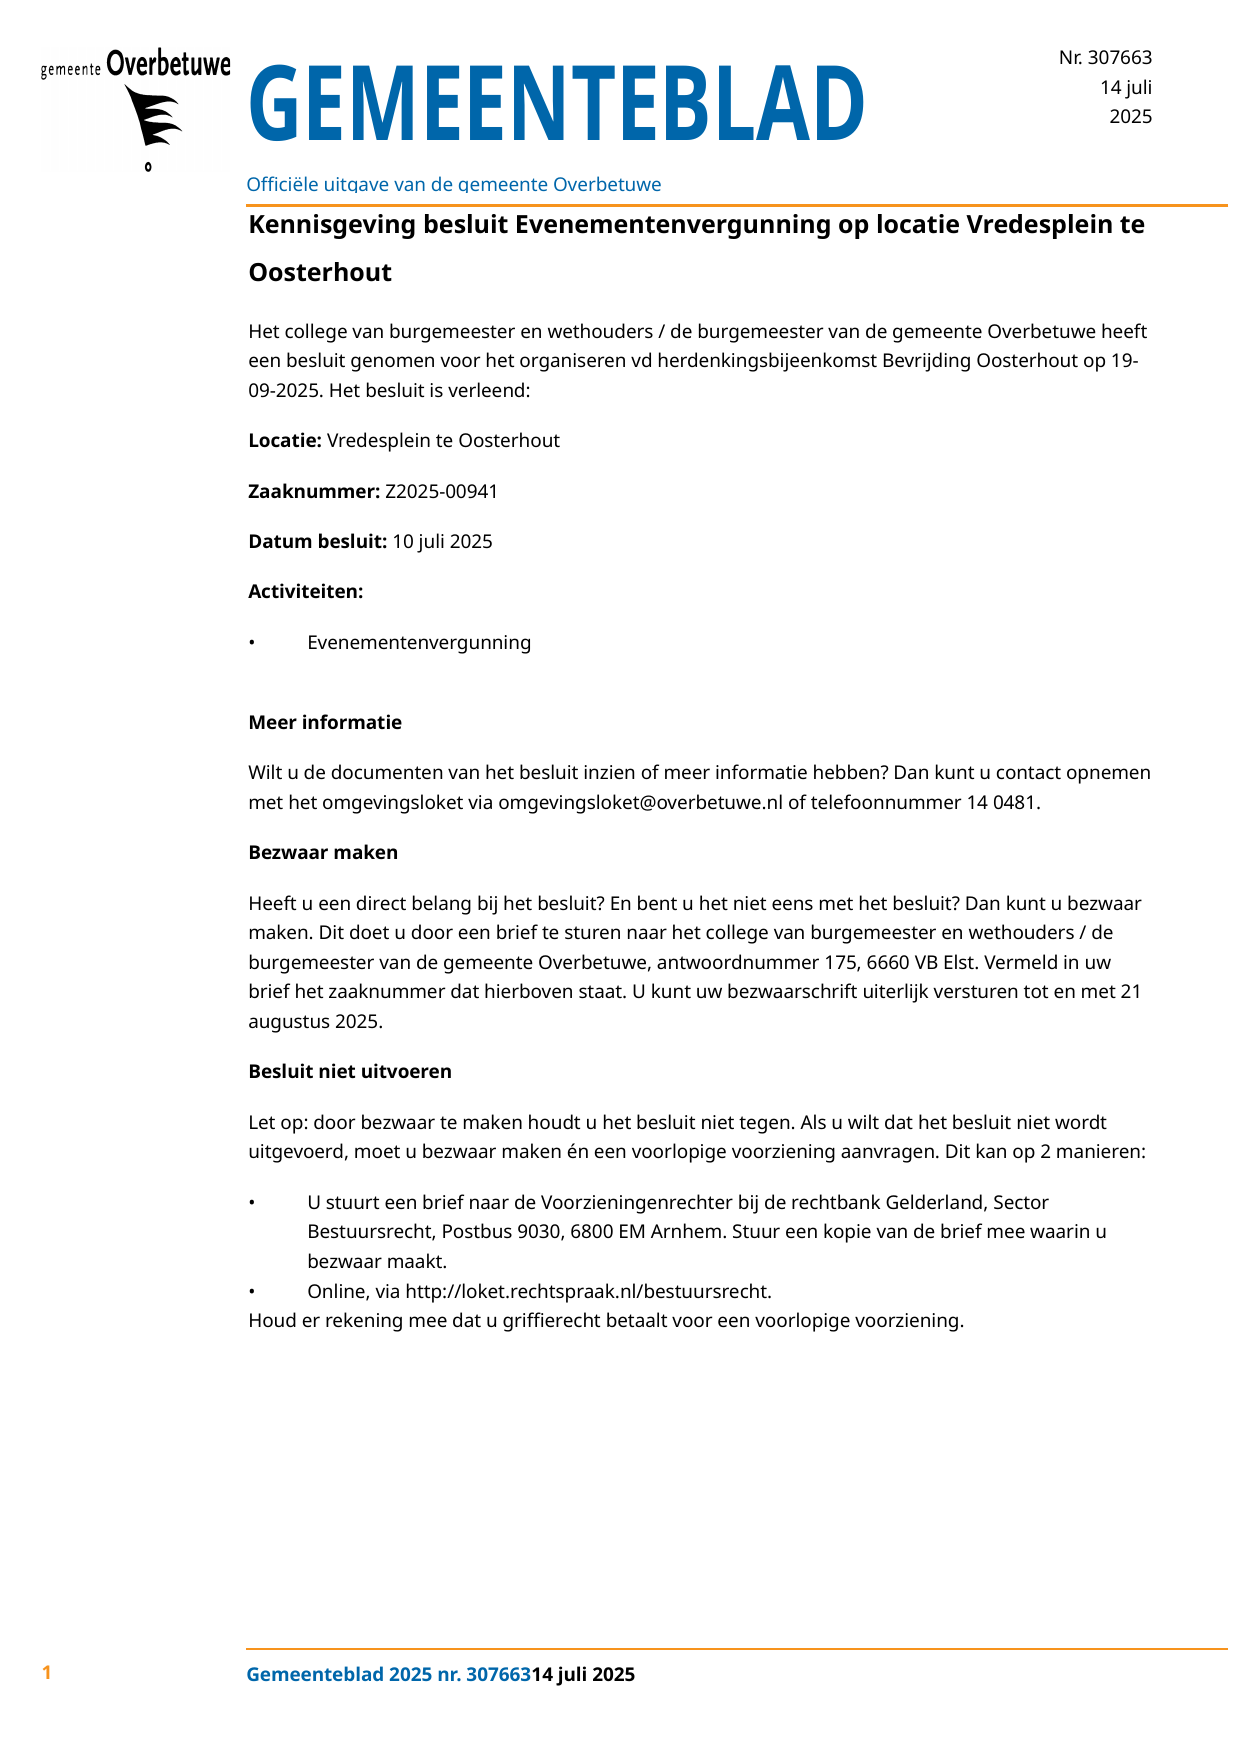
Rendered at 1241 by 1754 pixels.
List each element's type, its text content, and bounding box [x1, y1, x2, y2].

text Meer informatie [248, 709, 1152, 735]
text Activiteiten: [248, 579, 1152, 604]
list Online, via http://loket.rechtspraak.nl/bestuursrecht. [248, 1278, 1152, 1304]
text Besluit niet uitvoeren [248, 1059, 1152, 1084]
text Heeft u een direct belang bij het besluit? En bent u het niet eens met het besluit? Dan kunt u bezwaar maken. Dit doet u door een brief te sturen naar het college van burgemeester en wethouders / de burgemeester van de gemeente Overbetuwe, antwoordnummer 175, 6660 VB Elst. Vermeld in uw brief het zaaknummer dat hierboven staat. U kunt uw bezwaarschrift uiterlijk versturen tot en met 21 augustus 2025. [248, 890, 1152, 1034]
text Locatie: Vredesplein te Oosterhout [248, 427, 1152, 453]
list Evenementenvergunning [248, 629, 1152, 655]
list U stuurt een brief naar de Voorzieningenrechter bij de rechtbank Gelderland, Sector Bestuursrecht, Postbus 9030, 6800 EM Arnhem. Stuur een kopie van de brief mee waarin u bezwaar maakt. [248, 1189, 1152, 1274]
text Het college van burgemeester en wethouders / de burgemeester van de gemeente Overbetuwe heeft een besluit genomen voor het organiseren vd herdenkingsbijeenkomst Bevrijding Oosterhout op 19-09-2025. Het besluit is verleend: [248, 318, 1152, 403]
text Kennisgeving besluit Evenementenvergunning op locatie Vredesplein te Oosterhout [248, 207, 1152, 288]
picture [41, 47, 231, 172]
text Zaaknummer: Z2025-00941 [248, 478, 1152, 504]
text Bezwaar maken [248, 839, 1152, 865]
text Datum besluit: 10 juli 2025 [248, 528, 1152, 554]
text Let op: door bezwaar te maken houdt u het besluit niet tegen. Als u wilt dat het besluit niet wordt uitgevoerd, moet u bezwaar maken én een voorlopige voorziening aanvragen. Dit kan op 2 manieren: [248, 1109, 1152, 1164]
text Houd er rekening mee dat u griffierecht betaalt voor een voorlopige voorziening. [248, 1307, 1152, 1333]
text Wilt u de documenten van het besluit inzien of meer informatie hebben? Dan kunt u contact opnemen met het omgevingsloket via omgevingsloket@overbetuwe.nl of telefoonnummer 14 0481. [248, 759, 1152, 815]
